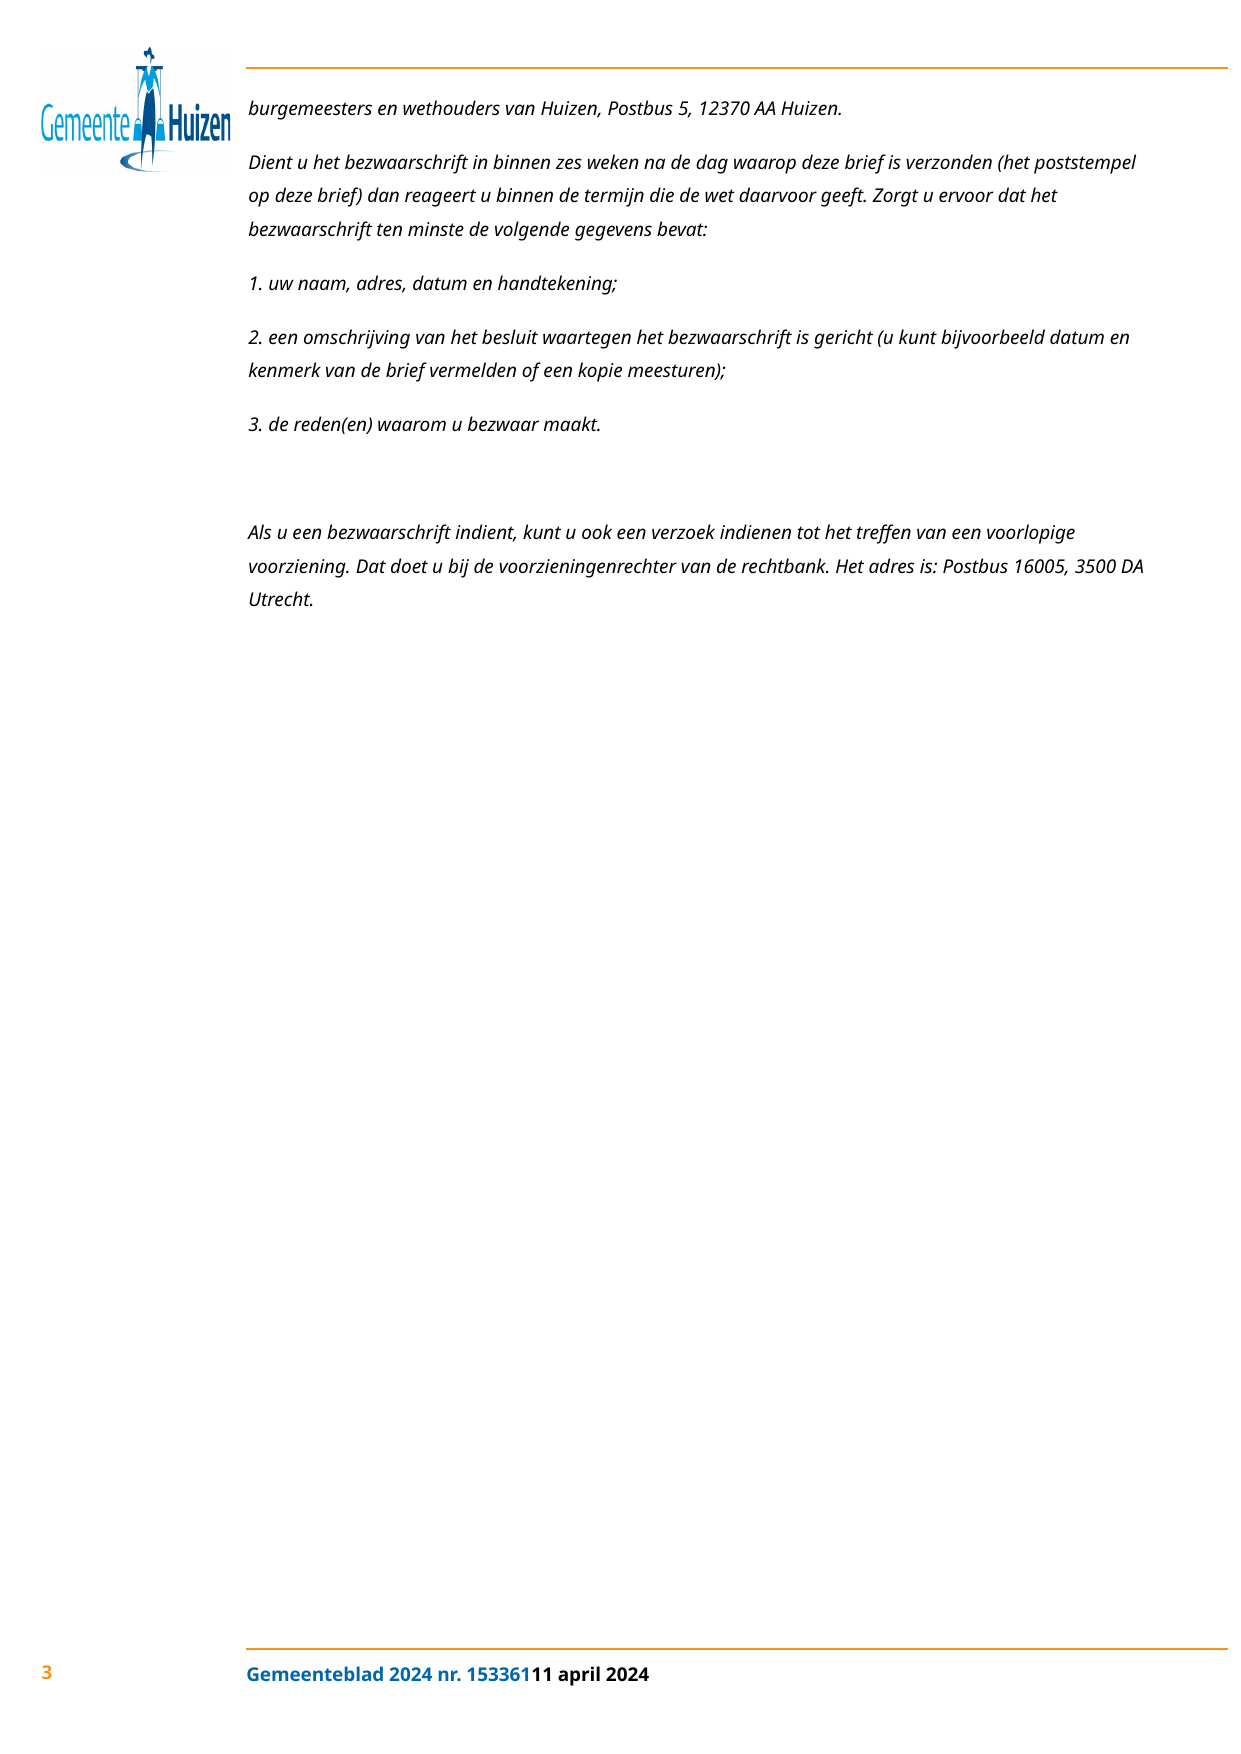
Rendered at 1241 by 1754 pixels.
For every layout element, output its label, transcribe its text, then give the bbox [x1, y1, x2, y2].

text 1. uw naam, adres, datum en handtekening; [248, 270, 1152, 296]
text 3. de reden(en) waarom u bezwaar maakt. [248, 411, 1152, 437]
text 2. een omschrijving van het besluit waartegen het bezwaarschrift is gericht (u kunt bijvoorbeeld datum en kenmerk van de brief vermelden of een kopie meesturen); [248, 324, 1152, 383]
text Als u een bezwaarschrift indient, kunt u ook een verzoek indienen tot het treffen van een voorlopige voorziening. Dat doet u bij de voorzieningenrechter van de rechtbank. Het adres is: Postbus 16005, 3500 DA Utrecht. [248, 519, 1152, 612]
text burgemeesters en wethouders van Huizen, Postbus 5, 12370 AA Huizen. [248, 95, 1152, 121]
picture [41, 47, 231, 172]
text Dient u het bezwaarschrift in binnen zes weken na de dag waarop deze brief is verzonden (het poststempel op deze brief) dan reageert u binnen de termijn die de wet daarvoor geeft. Zorgt u ervoor dat het bezwaarschrift ten minste de volgende gegevens bevat: [248, 149, 1152, 241]
